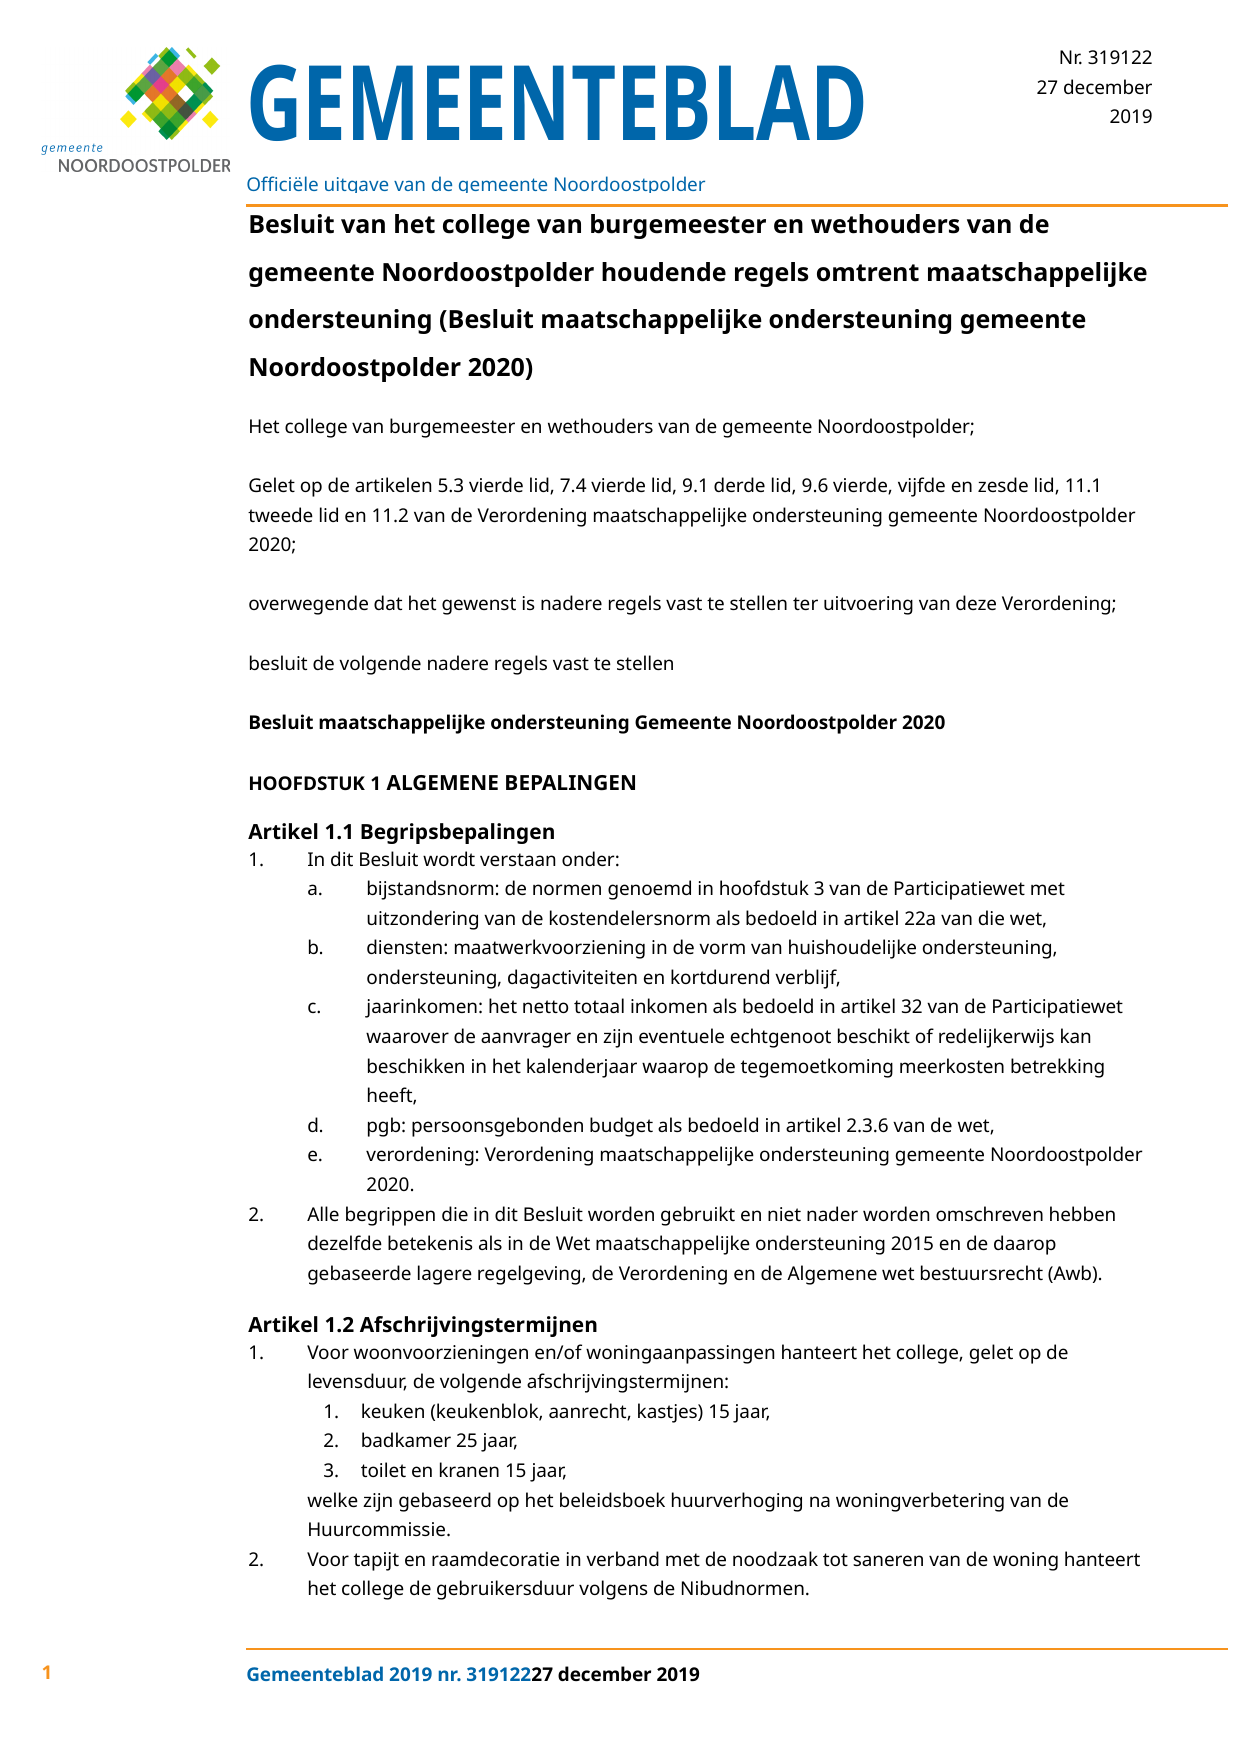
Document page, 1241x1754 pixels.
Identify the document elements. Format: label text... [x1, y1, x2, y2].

text Artikel 1.1 Begripsbepalingen [248, 817, 1152, 846]
list In dit Besluit wordt verstaan onder: [248, 846, 1152, 872]
list verordening: Verordening maatschappelijke ondersteuning gemeente Noordoostpolder 2020. [307, 1142, 1152, 1197]
list toilet en kranen 15 jaar, [323, 1457, 1152, 1483]
text besluit de volgende nadere regels vast te stellen [248, 650, 1152, 676]
text Besluit van het college van burgemeester en wethouders van de gemeente Noordoostpolder houdende regels omtrent maatschappelijke ondersteuning (Besluit maatschappelijke ondersteuning gemeente Noordoostpolder 2020) [248, 207, 1152, 384]
list keuken (keukenblok, aanrecht, kastjes) 15 jaar, [323, 1398, 1152, 1424]
list Voor tapijt en raamdecoratie in verband met de noodzaak tot saneren van de woning hanteert het college de gebruikersduur volgens de Nibudnormen. [248, 1546, 1152, 1601]
text Gelet op de artikelen 5.3 vierde lid, 7.4 vierde lid, 9.1 derde lid, 9.6 vierde, vijfde en zesde lid, 11.1 tweede lid en 11.2 van de Verordening maatschappelijke ondersteuning gemeente Noordoostpolder 2020; [248, 472, 1152, 557]
list welke zijn gebaseerd op het beleidsboek huurverhoging na woningverbetering van de Huurcommissie. [248, 1487, 1152, 1542]
picture [41, 47, 231, 172]
list pgb: persoonsgebonden budget als bedoeld in artikel 2.3.6 van de wet, [307, 1112, 1152, 1138]
list jaarinkomen: het netto totaal inkomen als bedoeld in artikel 32 van de Participatiewet waarover de aanvrager en zijn eventuele echtgenoot beschikt of redelijkerwijs kan beschikken in het kalenderjaar waarop de tegemoetkoming meerkosten betrekking heeft, [307, 994, 1152, 1108]
list bijstandsnorm: de normen genoemd in hoofdstuk 3 van de Participatiewet met uitzondering van de kostendelersnorm als bedoeld in artikel 22a van die wet, [307, 875, 1152, 931]
text HOOFDSTUK 1 ALGEMENE BEPALINGEN [248, 768, 1152, 797]
list Alle begrippen die in dit Besluit worden gebruikt en niet nader worden omschreven hebben dezelfde betekenis als in de Wet maatschappelijke ondersteuning 2015 en de daarop gebaseerde lagere regelgeving, de Verordening en de Algemene wet bestuursrecht (Awb). [248, 1201, 1152, 1286]
text overwegende dat het gewenst is nadere regels vast te stellen ter uitvoering van deze Verordening; [248, 591, 1152, 616]
list Voor woonvoorzieningen en/of woningaanpassingen hanteert het college, gelet op de levensduur, de volgende afschrijvingstermijnen: [248, 1339, 1152, 1394]
text Het college van burgemeester en wethouders van de gemeente Noordoostpolder; [248, 413, 1152, 439]
text Besluit maatschappelijke ondersteuning Gemeente Noordoostpolder 2020 [248, 709, 1152, 735]
text Artikel 1.2 Afschrijvingstermijnen [248, 1310, 1152, 1339]
list badkamer 25 jaar, [323, 1428, 1152, 1453]
list diensten: maatwerkvoorziening in de vorm van huishoudelijke ondersteuning, ondersteuning, dagactiviteiten en kortdurend verblijf, [307, 934, 1152, 990]
